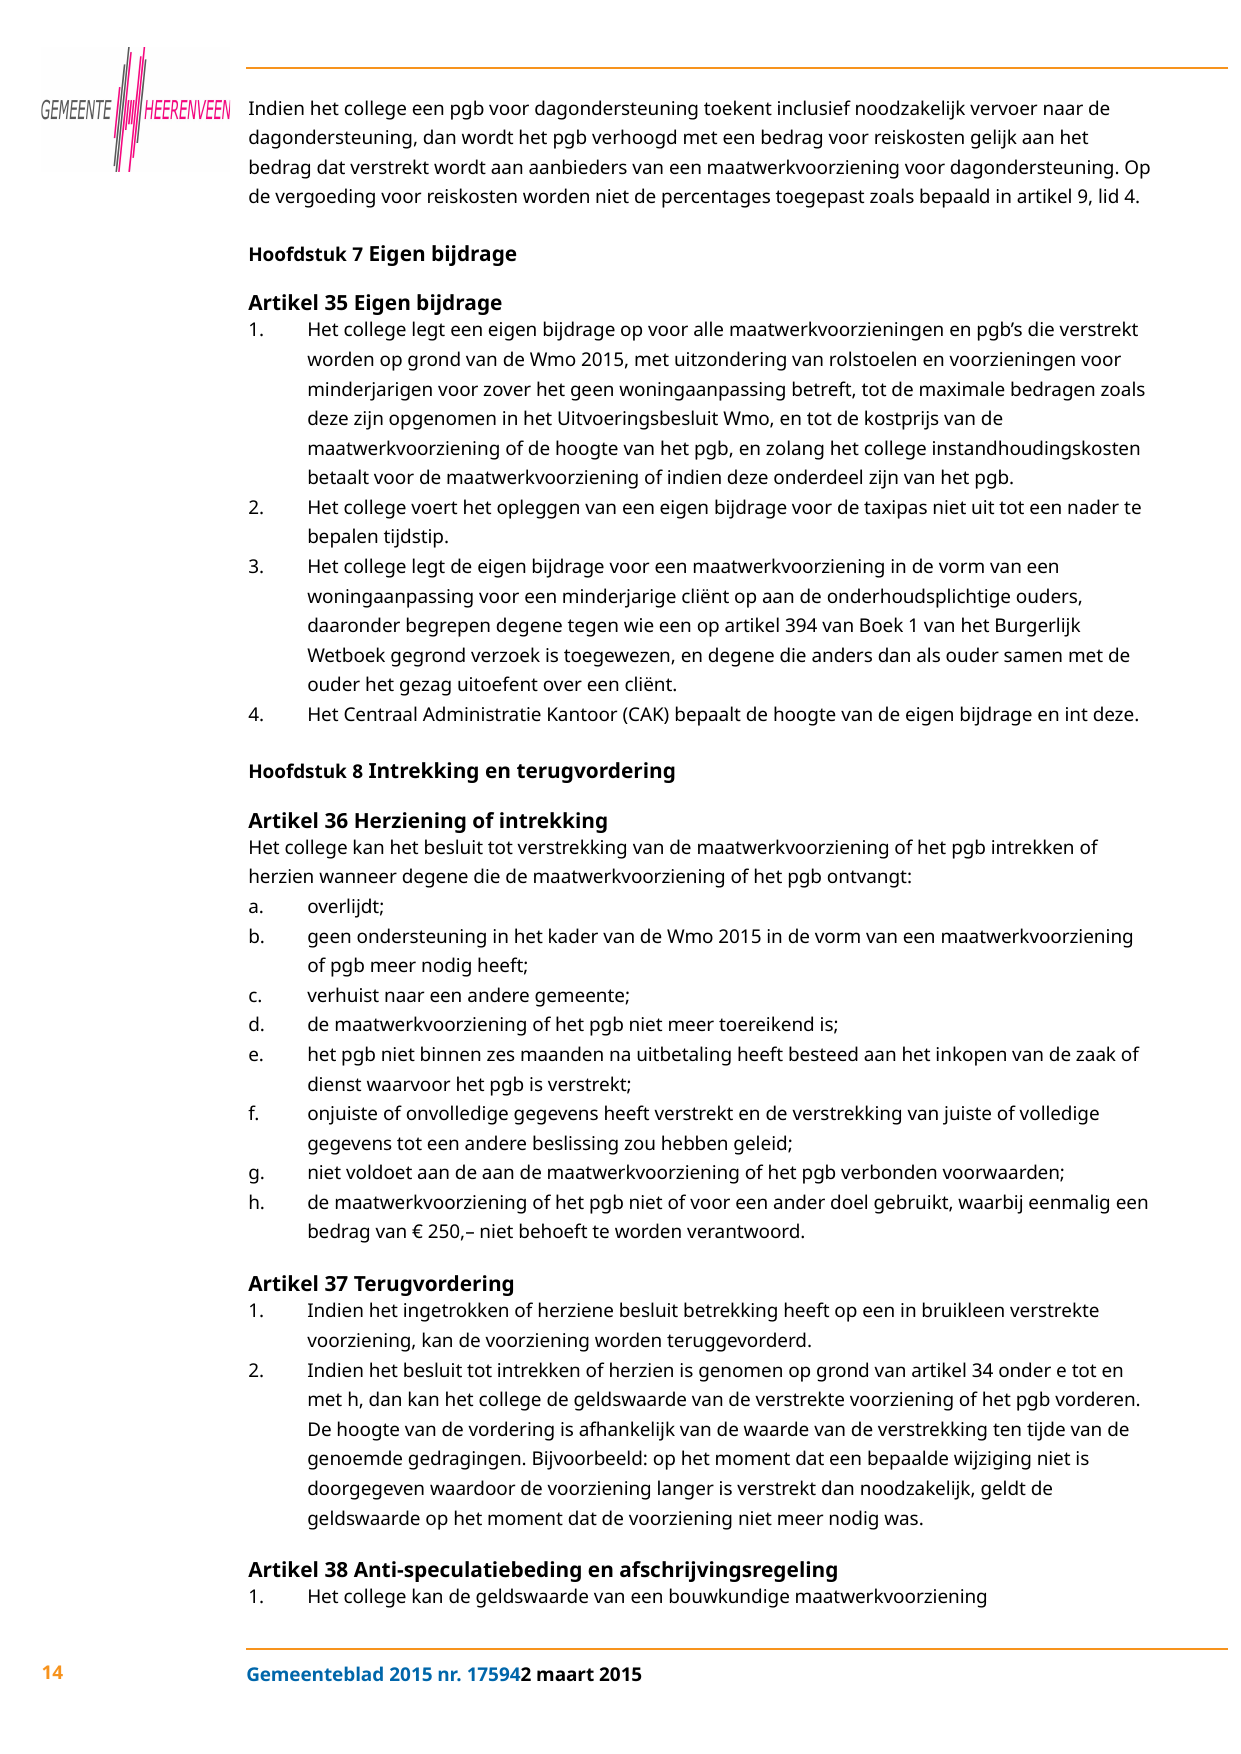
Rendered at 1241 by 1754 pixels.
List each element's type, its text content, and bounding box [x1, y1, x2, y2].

list Het Centraal Administratie Kantoor (CAK) bepaalt de hoogte van de eigen bijdrage en int deze. [248, 701, 1152, 727]
text Het college kan het besluit tot verstrekking van de maatwerkvoorziening of het pgb intrekken of herzien wanneer degene die de maatwerkvoorziening of het pgb ontvangt: [248, 834, 1152, 889]
list het pgb niet binnen zes maanden na uitbetaling heeft besteed aan het inkopen van de zaak of dienst waarvoor het pgb is verstrekt; [248, 1041, 1152, 1097]
text Artikel 36 Herziening of intrekking [248, 806, 1152, 834]
list Het college legt de eigen bijdrage voor een maatwerkvoorziening in de vorm van een woningaanpassing voor een minderjarige cliënt op aan de onderhoudsplichtige ouders, daaronder begrepen degene tegen wie een op artikel 394 van Boek 1 van het Burgerlijk Wetboek gegrond verzoek is toegewezen, en degene die anders dan als ouder samen met de ouder het gezag uitoefent over een cliënt. [248, 553, 1152, 697]
list geen ondersteuning in het kader van de Wmo 2015 in de vorm van een maatwerkvoorziening of pgb meer nodig heeft; [248, 923, 1152, 978]
text Artikel 38 Anti-speculatiebeding en afschrijvingsregeling [248, 1555, 1152, 1583]
text Hoofdstuk 8 Intrekking en terugvordering [248, 756, 1152, 785]
list Het college kan de geldswaarde van een bouwkundige maatwerkvoorziening [248, 1583, 1152, 1609]
list overlijdt; [248, 893, 1152, 919]
text Hoofdstuk 7 Eigen bijdrage [248, 239, 1152, 267]
list Indien het besluit tot intrekken of herzien is genomen op grond van artikel 34 onder e tot en met h, dan kan het college de geldswaarde van de verstrekte voorziening of het pgb vorderen. De hoogte van de vordering is afhankelijk van de waarde van de verstrekking ten tijde van de genoemde gedragingen. Bijvoorbeeld: op het moment dat een bepaalde wijziging niet is doorgegeven waardoor de voorziening langer is verstrekt dan noodzakelijk, geldt de geldswaarde op het moment dat de voorziening niet meer nodig was. [248, 1357, 1152, 1530]
list Het college legt een eigen bijdrage op voor alle maatwerkvoorzieningen en pgb’s die verstrekt worden op grond van de Wmo 2015, met uitzondering van rolstoelen en voorzieningen voor minderjarigen voor zover het geen woningaanpassing betreft, tot de maximale bedragen zoals deze zijn opgenomen in het Uitvoeringsbesluit Wmo, en tot de kostprijs van de maatwerkvoorziening of de hoogte van het pgb, en zolang het college instandhoudingskosten betaalt voor de maatwerkvoorziening of indien deze onderdeel zijn van het pgb. [248, 317, 1152, 490]
picture [41, 47, 231, 172]
list onjuiste of onvolledige gegevens heeft verstrekt en de verstrekking van juiste of volledige gegevens tot een andere beslissing zou hebben geleid; [248, 1100, 1152, 1156]
list de maatwerkvoorziening of het pgb niet of voor een ander doel gebruikt, waarbij eenmalig een bedrag van € 250,– niet behoeft te worden verantwoord. [248, 1189, 1152, 1244]
list Indien het ingetrokken of herziene besluit betrekking heeft op een in bruikleen verstrekte voorziening, kan de voorziening worden teruggevorderd. [248, 1298, 1152, 1353]
text Artikel 35 Eigen bijdrage [248, 288, 1152, 317]
text Artikel 37 Terugvordering [248, 1269, 1152, 1298]
list niet voldoet aan de aan de maatwerkvoorziening of het pgb verbonden voorwaarden; [248, 1159, 1152, 1185]
list verhuist naar een andere gemeente; [248, 982, 1152, 1008]
list Het college voert het opleggen van een eigen bijdrage voor de taxipas niet uit tot een nader te bepalen tijdstip. [248, 494, 1152, 549]
list de maatwerkvoorziening of het pgb niet meer toereikend is; [248, 1012, 1152, 1037]
text Indien het college een pgb voor dagondersteuning toekent inclusief noodzakelijk vervoer naar de dagondersteuning, dan wordt het pgb verhoogd met een bedrag voor reiskosten gelijk aan het bedrag dat verstrekt wordt aan aanbieders van een maatwerkvoorziening voor dagondersteuning. Op de vergoeding voor reiskosten worden niet de percentages toegepast zoals bepaald in artikel 9, lid 4. [248, 95, 1152, 209]
